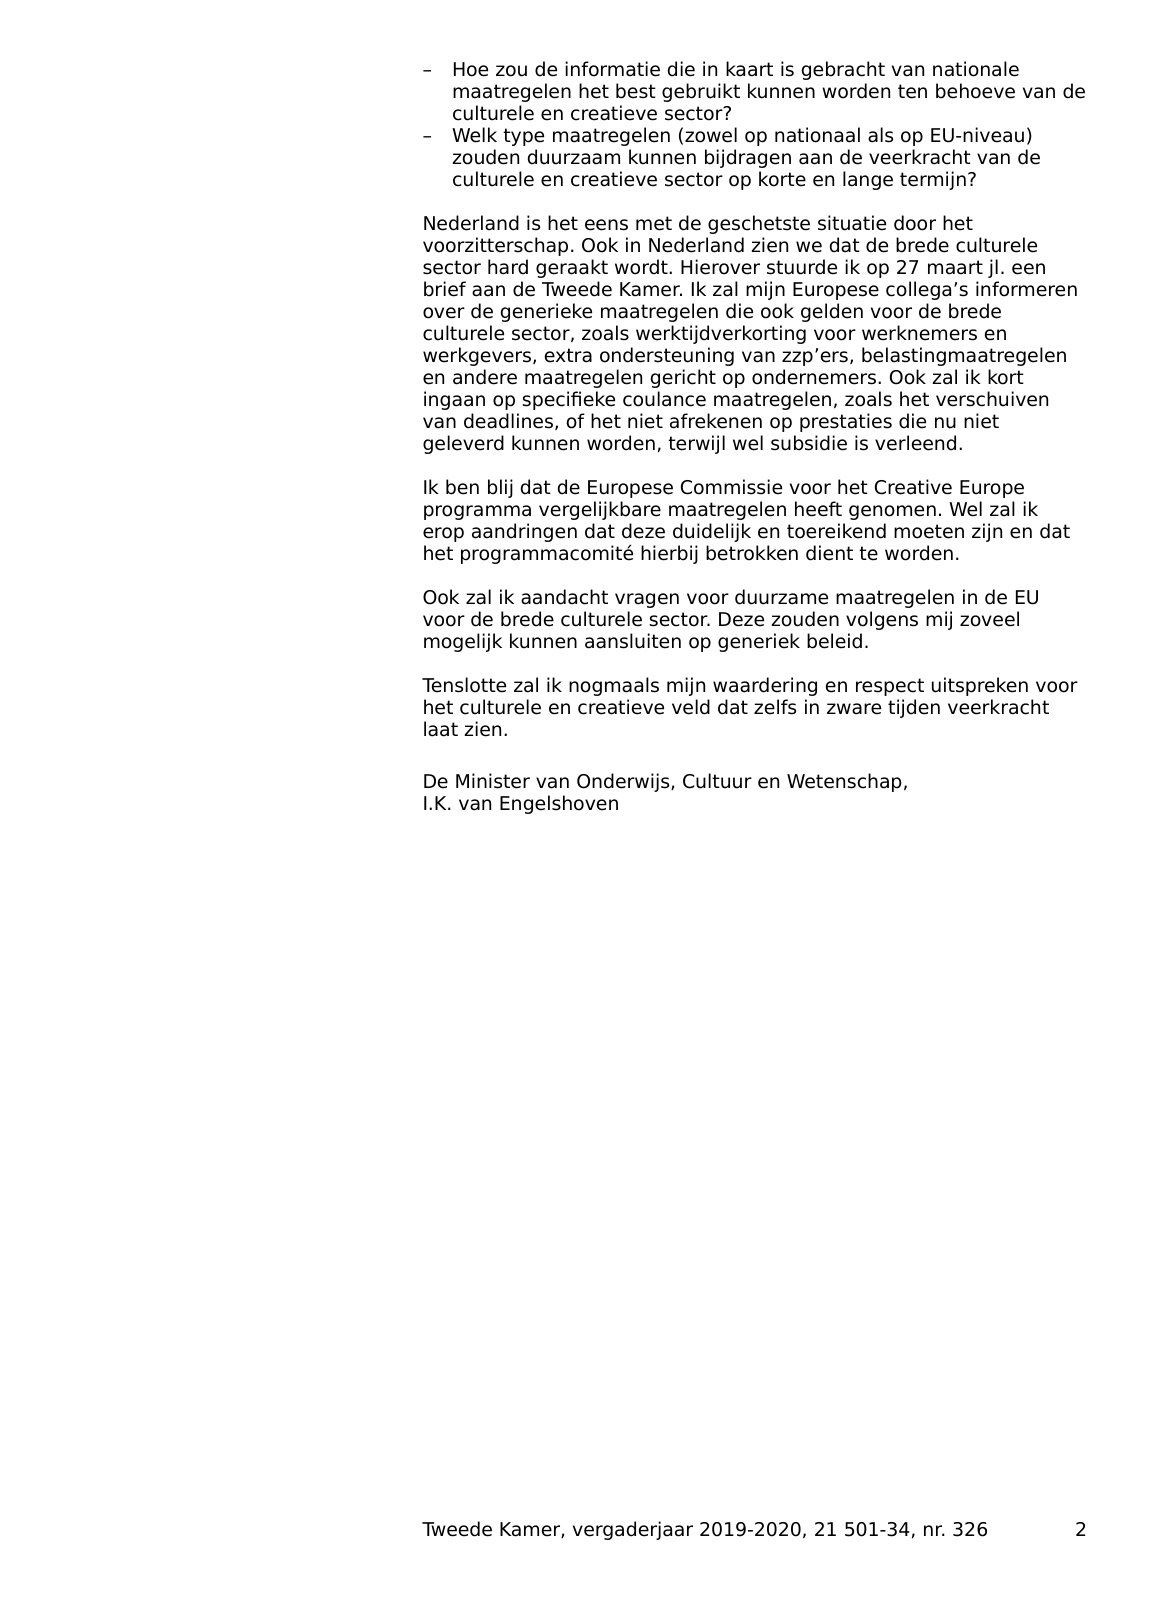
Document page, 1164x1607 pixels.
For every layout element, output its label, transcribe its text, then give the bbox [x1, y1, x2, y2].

text De Minister van Onderwijs, Cultuur en Wetenschap, I.K. van Engelshoven [422, 771, 1087, 815]
text Ook zal ik aandacht vragen voor duurzame maatregelen in de EU voor de brede culturele sector. Deze zouden volgens mij zoveel mogelijk kunnen aansluiten op generiek beleid. [422, 587, 1087, 653]
text – Hoe zou de informatie die in kaart is gebracht van nationale maatregelen het best gebruikt kunnen worden ten behoeve van de culturele en creatieve sector? [422, 59, 1087, 125]
text – Welk type maatregelen (zowel op nationaal als op EU-niveau) zouden duurzaam kunnen bijdragen aan de veerkracht van de culturele en creatieve sector op korte en lange termijn? [422, 125, 1087, 191]
text Tenslotte zal ik nogmaals mijn waardering en respect uitspreken voor het culturele en creatieve veld dat zelfs in zware tijden veerkracht laat zien. [422, 675, 1087, 741]
text Nederland is het eens met de geschetste situatie door het voorzitterschap. Ook in Nederland zien we dat de brede culturele sector hard geraakt wordt. Hierover stuurde ik op 27 maart jl. een brief aan de Tweede Kamer. Ik zal mijn Europese collega’s informeren over de generieke maatregelen die ook gelden voor de brede culturele sector, zoals werktijdverkorting voor werknemers en werkgevers, extra ondersteuning van zzp’ers, belastingmaatregelen en andere maatregelen gericht op ondernemers. Ook zal ik kort ingaan op specifieke coulance maatregelen, zoals het verschuiven van deadlines, of het niet afrekenen op prestaties die nu niet geleverd kunnen worden, terwijl wel subsidie is verleend. [422, 213, 1087, 455]
text Ik ben blij dat de Europese Commissie voor het Creative Europe programma vergelijkbare maatregelen heeft genomen. Wel zal ik erop aandringen dat deze duidelijk en toereikend moeten zijn en dat het programmacomité hierbij betrokken dient te worden. [422, 477, 1087, 565]
